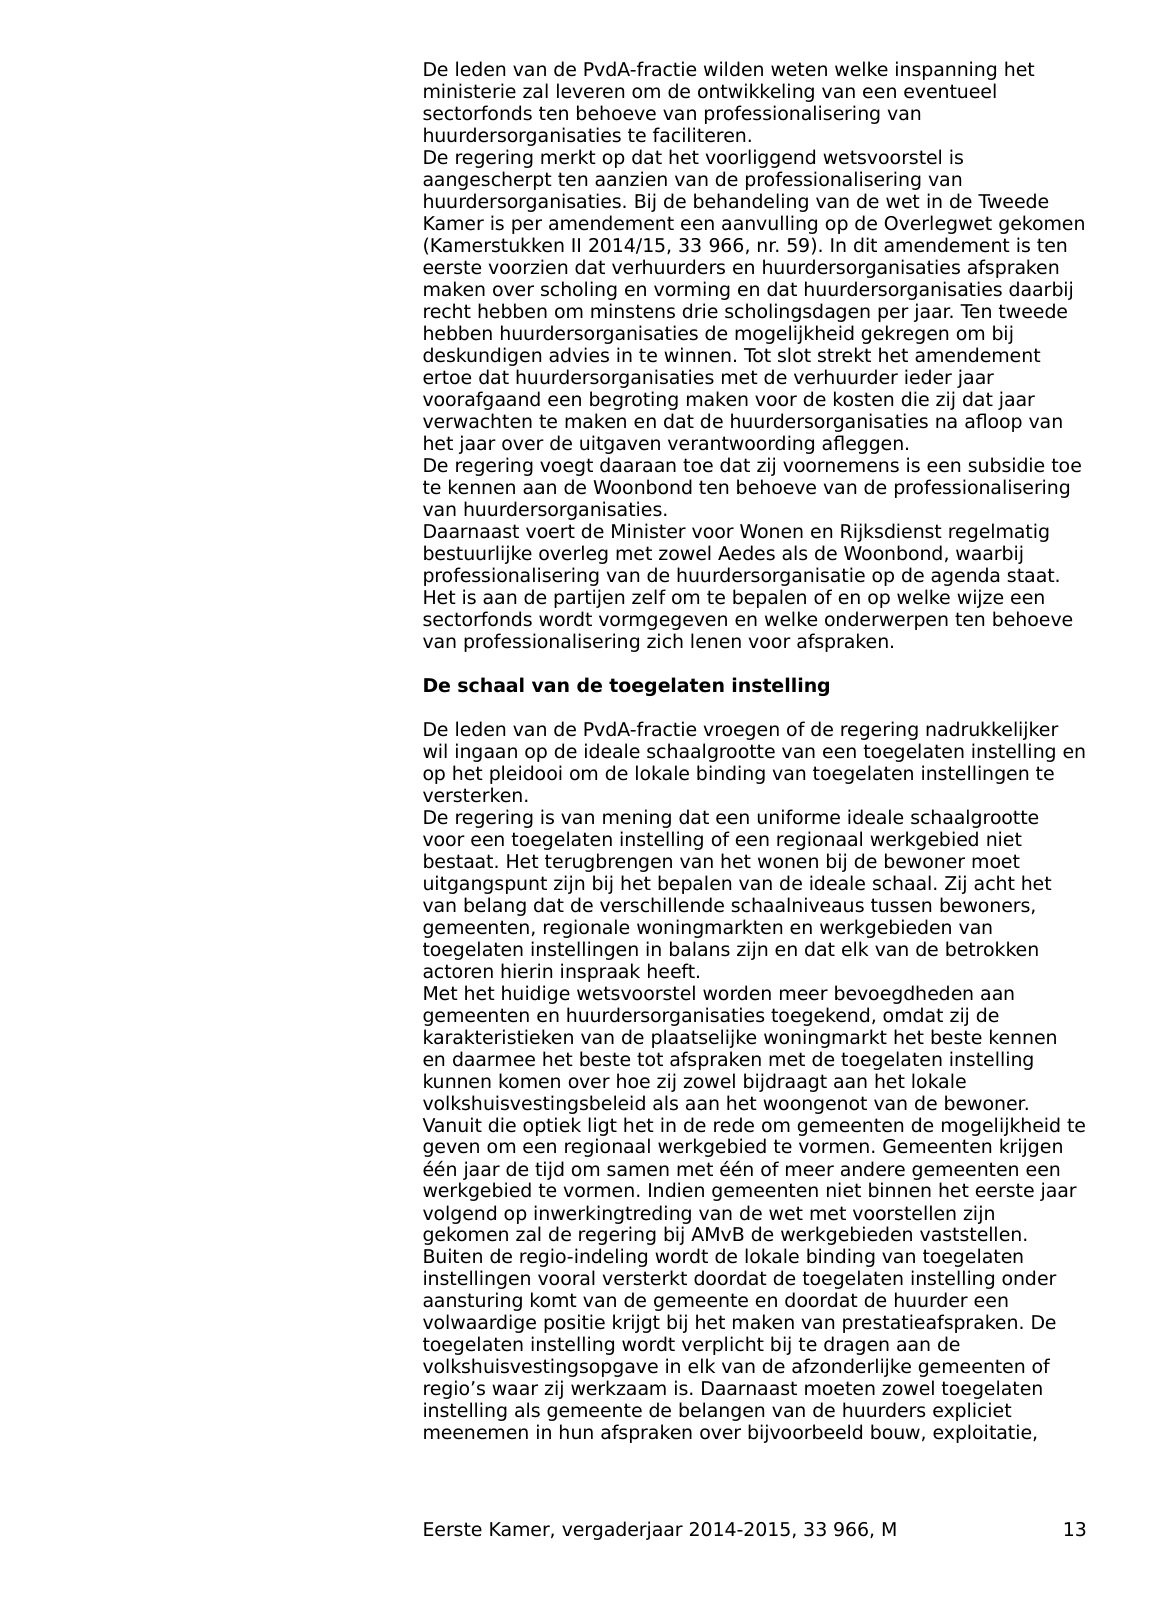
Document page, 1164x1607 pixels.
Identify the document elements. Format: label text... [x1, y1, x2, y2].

subtitle De schaal van de toegelaten instelling [422, 675, 1087, 697]
text Het is aan de partijen zelf om te bepalen of en op welke wijze een sectorfonds wordt vormgegeven en welke onderwerpen ten behoeve van professionalisering zich lenen voor afspraken. [422, 587, 1087, 652]
text De leden van de PvdA-fractie wilden weten welke inspanning het ministerie zal leveren om de ontwikkeling van een eventueel sectorfonds ten behoeve van professionalisering van huurdersorganisaties te faciliteren. [422, 59, 1087, 147]
text Daarnaast voert de Minister voor Wonen en Rijksdienst regelmatig bestuurlijke overleg met zowel Aedes als de Woonbond, waarbij professionalisering van de huurdersorganisatie op de agenda staat. [422, 521, 1087, 587]
text De leden van de PvdA-fractie vroegen of de regering nadrukkelijker wil ingaan op de ideale schaalgrootte van een toegelaten instelling en op het pleidooi om de lokale binding van toegelaten instellingen te versterken. [422, 719, 1087, 807]
text De regering is van mening dat een uniforme ideale schaalgrootte voor een toegelaten instelling of een regionaal werkgebied niet bestaat. Het terugbrengen van het wonen bij de bewoner moet uitgangspunt zijn bij het bepalen van de ideale schaal. Zij acht het van belang dat de verschillende schaalniveaus tussen bewoners, gemeenten, regionale woningmarkten en werkgebieden van toegelaten instellingen in balans zijn en dat elk van de betrokken actoren hierin inspraak heeft. [422, 807, 1087, 983]
text Met het huidige wetsvoorstel worden meer bevoegdheden aan gemeenten en huurdersorganisaties toegekend, omdat zij de karakteristieken van de plaatselijke woningmarkt het beste kennen en daarmee het beste tot afspraken met de toegelaten instelling kunnen komen over hoe zij zowel bijdraagt aan het lokale volkshuisvestingsbeleid als aan het woongenot van de bewoner. Vanuit die optiek ligt het in de rede om gemeenten de mogelijkheid te geven om een regionaal werkgebied te vormen. Gemeenten krijgen één jaar de tijd om samen met één of meer andere gemeenten een werkgebied te vormen. Indien gemeenten niet binnen het eerste jaar volgend op inwerkingtreding van de wet met voorstellen zijn gekomen zal de regering bij AMvB de werkgebieden vaststellen. [422, 983, 1087, 1246]
text Buiten de regio-indeling wordt de lokale binding van toegelaten instellingen vooral versterkt doordat de toegelaten instelling onder aansturing komt van de gemeente en doordat de huurder een volwaardige positie krijgt bij het maken van prestatieafspraken. De toegelaten instelling wordt verplicht bij te dragen aan de volkshuisvestingsopgave in elk van de afzonderlijke gemeenten of regio’s waar zij werkzaam is. Daarnaast moeten zowel toegelaten instelling als gemeente de belangen van de huurders expliciet meenemen in hun afspraken over bijvoorbeeld bouw, exploitatie, [422, 1246, 1087, 1444]
text De regering voegt daaraan toe dat zij voornemens is een subsidie toe te kennen aan de Woonbond ten behoeve van de professionalisering van huurdersorganisaties. [422, 455, 1087, 521]
text De regering merkt op dat het voorliggend wetsvoorstel is aangescherpt ten aanzien van de professionalisering van huurdersorganisaties. Bij de behandeling van de wet in de Tweede Kamer is per amendement een aanvulling op de Overlegwet gekomen (Kamerstukken II 2014/15, 33 966, nr. 59). In dit amendement is ten eerste voorzien dat verhuurders en huurdersorganisaties afspraken maken over scholing en vorming en dat huurdersorganisaties daarbij recht hebben om minstens drie scholingsdagen per jaar. Ten tweede hebben huurdersorganisaties de mogelijkheid gekregen om bij deskundigen advies in te winnen. Tot slot strekt het amendement ertoe dat huurdersorganisaties met de verhuurder ieder jaar voorafgaand een begroting maken voor de kosten die zij dat jaar verwachten te maken en dat de huurdersorganisaties na afloop van het jaar over de uitgaven verantwoording afleggen. [422, 147, 1087, 455]
